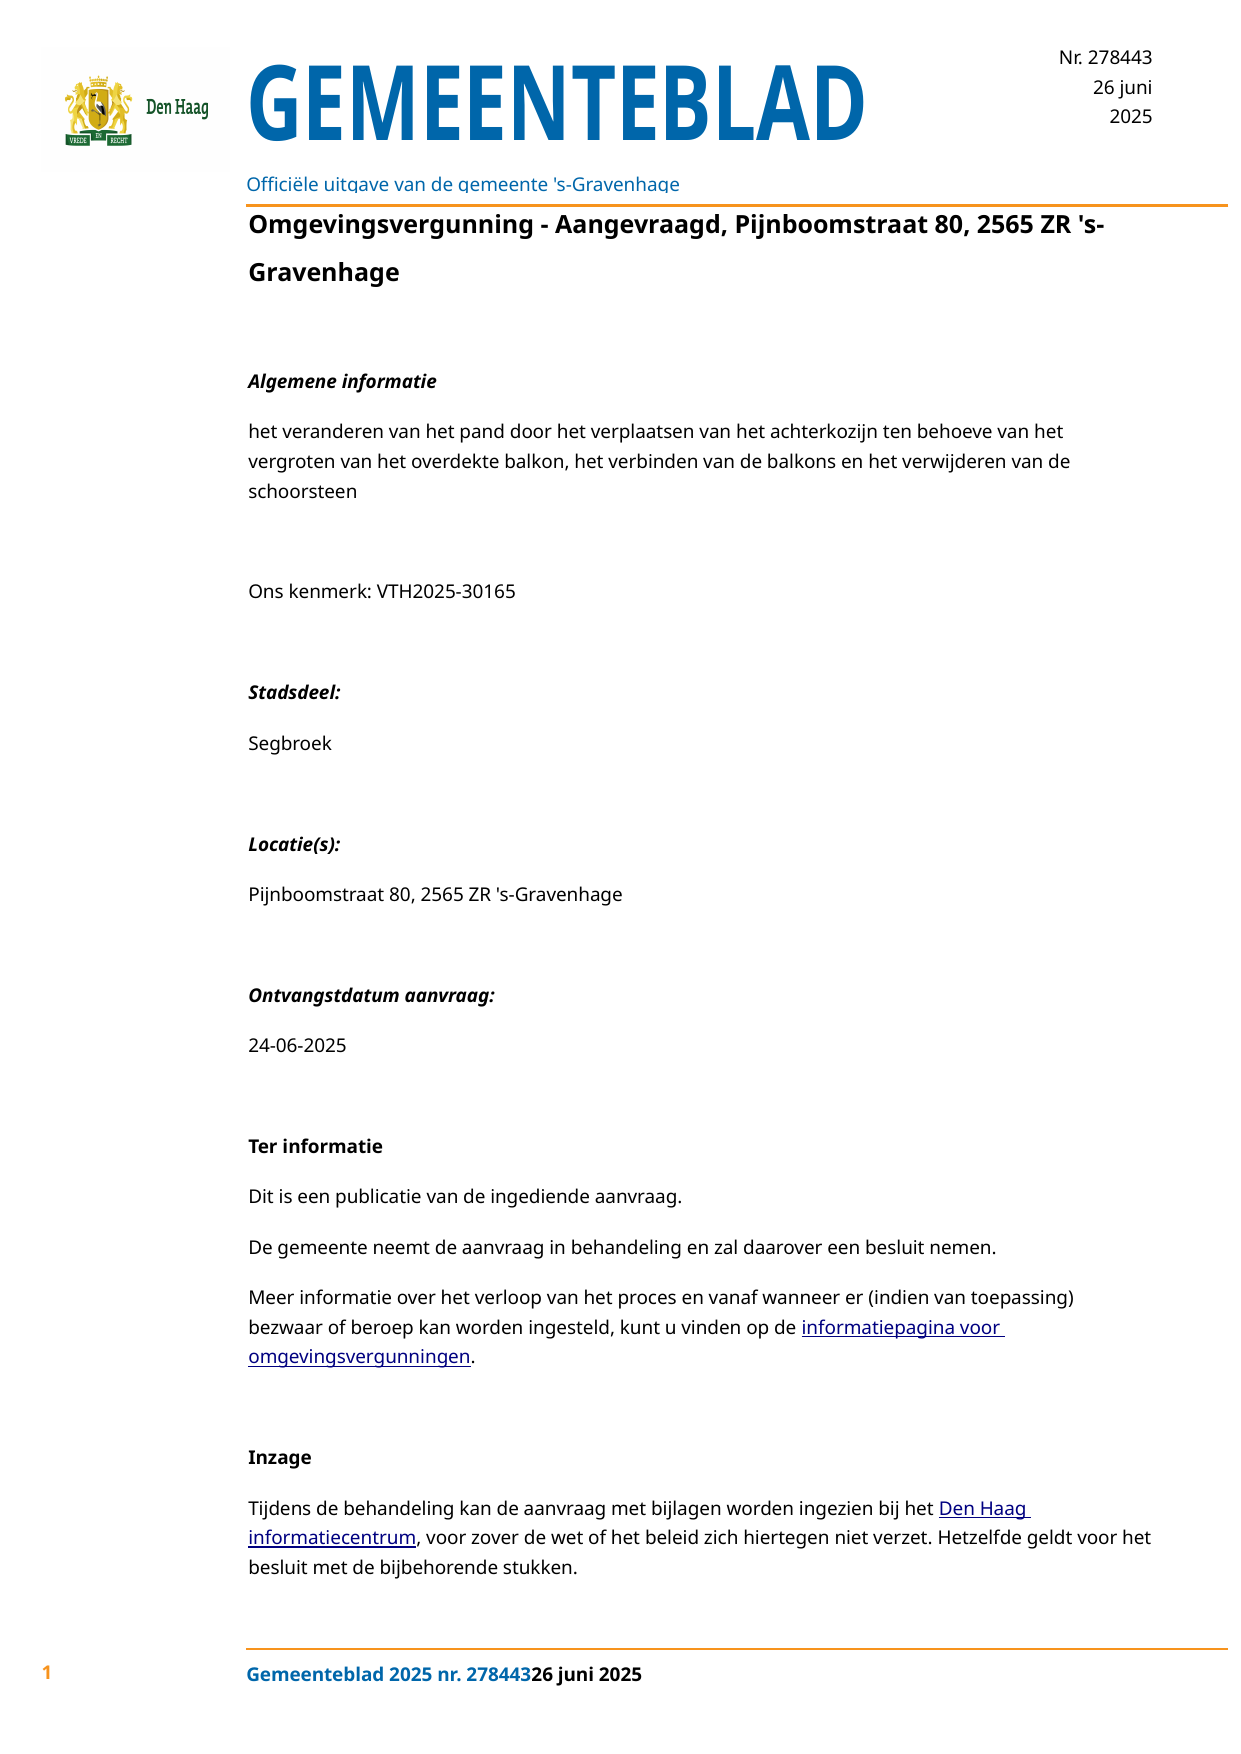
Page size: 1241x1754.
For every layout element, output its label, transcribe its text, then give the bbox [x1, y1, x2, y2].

text Tijdens de behandeling kan de aanvraag met bijlagen worden ingezien bij het Den Haag informatiecentrum, voor zover de wet of het beleid zich hiertegen niet verzet. Hetzelfde geldt voor het besluit met de bijbehorende stukken. [248, 1495, 1152, 1580]
text Ons kenmerk: VTH2025-30165 [248, 579, 1152, 604]
text Algemene informatie [248, 368, 1152, 394]
text het veranderen van het pand door het verplaatsen van het achterkozijn ten behoeve van het vergroten van het overdekte balkon, het verbinden van de balkons en het verwijderen van de schoorsteen [248, 419, 1152, 504]
text Inzage [248, 1444, 1152, 1470]
text Pijnboomstraat 80, 2565 ZR 's-Gravenhage [248, 881, 1152, 907]
text 24-06-2025 [248, 1032, 1152, 1058]
text Ontvangstdatum aanvraag: [248, 982, 1152, 1008]
text Meer informatie over het verloop van het proces en vanaf wanneer er (indien van toepassing) bezwaar of beroep kan worden ingesteld, kunt u vinden op de informatiepagina voor omgevingsvergunningen. [248, 1284, 1152, 1369]
text Ter informatie [248, 1133, 1152, 1159]
picture [41, 47, 231, 172]
text Omgevingsvergunning - Aangevraagd, Pijnboomstraat 80, 2565 ZR 's-Gravenhage [248, 207, 1152, 288]
text Stadsdeel: [248, 679, 1152, 705]
text Locatie(s): [248, 831, 1152, 857]
text De gemeente neemt de aanvraag in behandeling en zal daarover een besluit nemen. [248, 1234, 1152, 1260]
text Segbroek [248, 730, 1152, 756]
text Dit is een publicatie van de ingediende aanvraag. [248, 1184, 1152, 1209]
